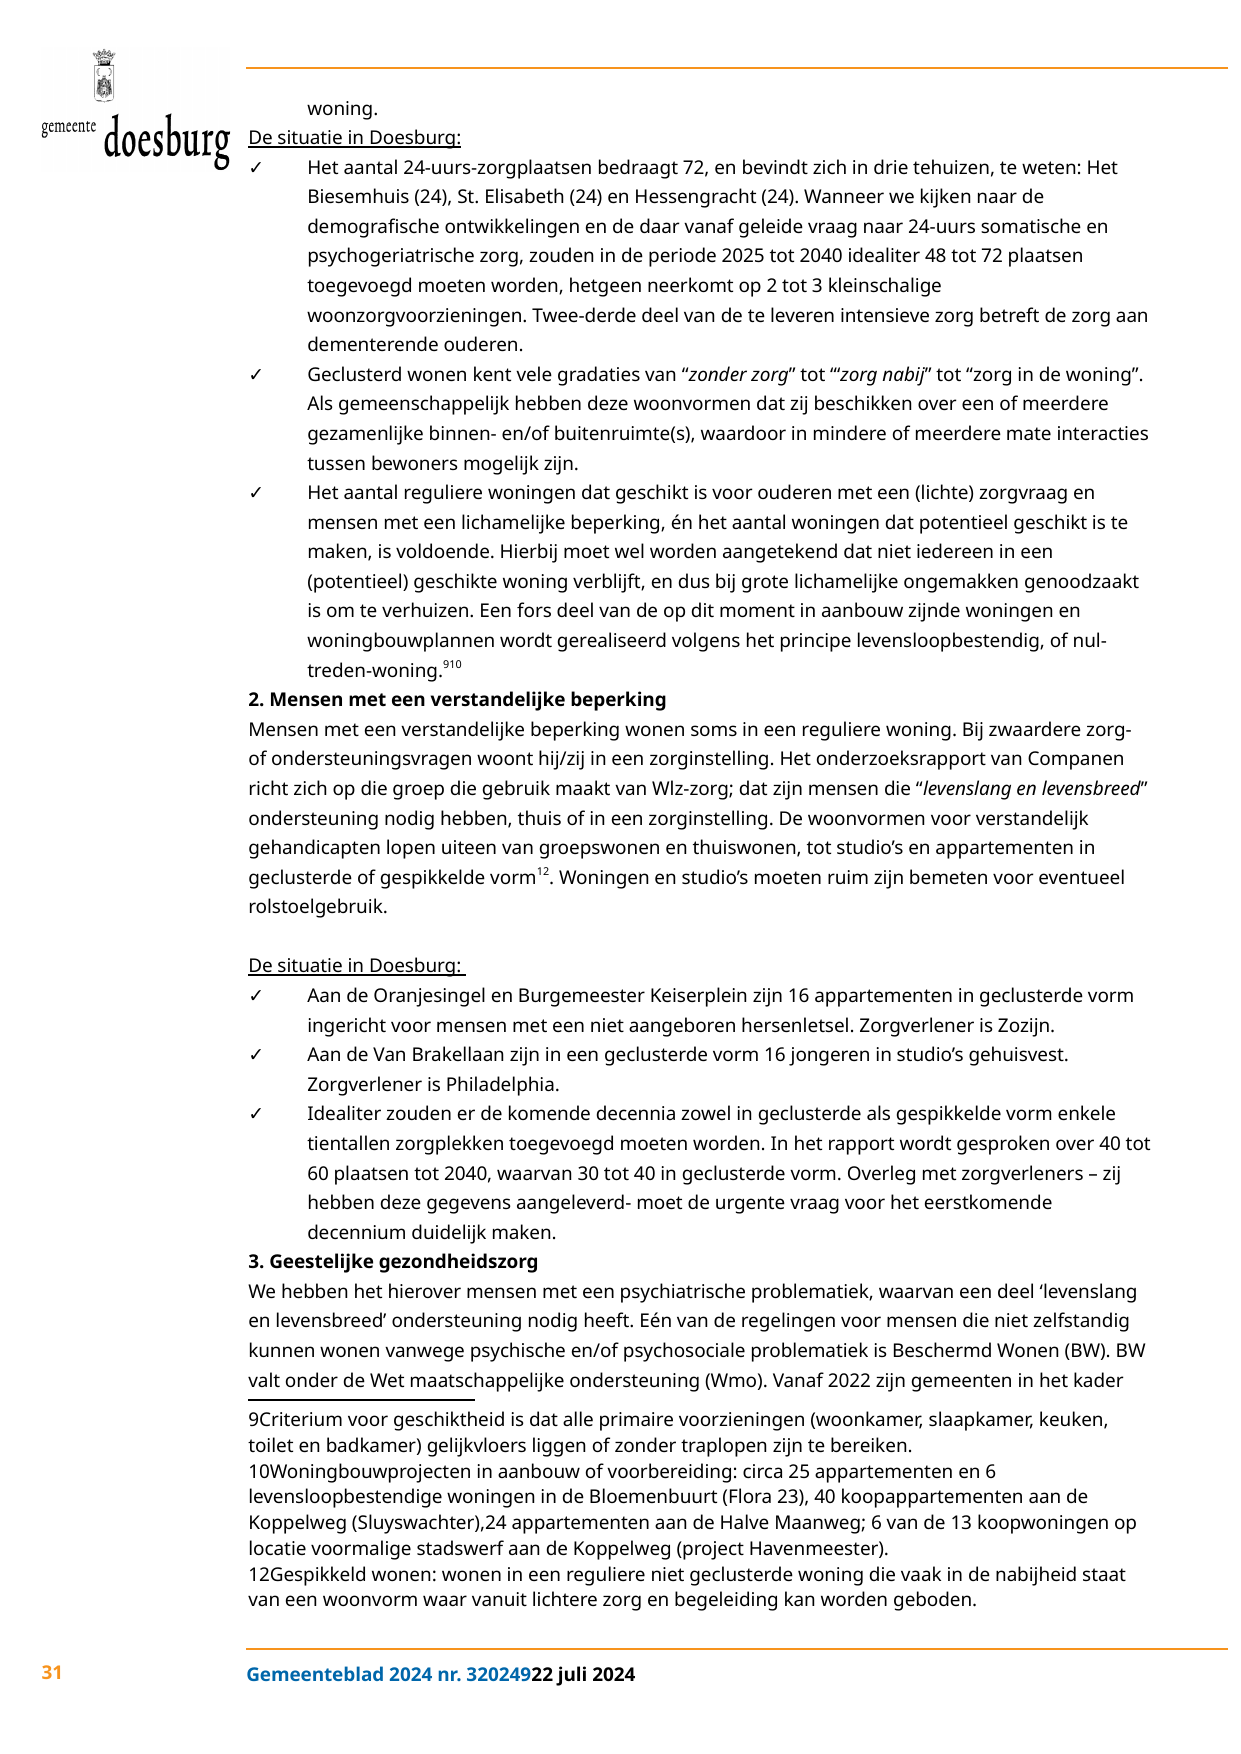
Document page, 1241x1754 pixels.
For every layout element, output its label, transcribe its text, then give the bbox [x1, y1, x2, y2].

list Criterium voor geschiktheid is dat alle primaire voorzieningen (woonkamer, slaapkamer, keuken, toilet en badkamer) gelijkvloers liggen of zonder traplopen zijn te bereiken. [248, 1406, 1152, 1458]
list Woningbouwprojecten in aanbouw of voorbereiding: circa 25 appartementen en 6 levensloopbestendige woningen in de Bloemenbuurt (Flora 23), 40 koopappartementen aan de Koppelweg (Sluyswachter),24 appartementen aan de Halve Maanweg; 6 van de 13 koopwoningen op locatie voormalige stadswerf aan de Koppelweg (project Havenmeester). [248, 1458, 1152, 1561]
list Het aantal 24-uurs-zorgplaatsen bedraagt 72, en bevindt zich in drie tehuizen, te weten: Het Biesemhuis (24), St. Elisabeth (24) en Hessengracht (24). Wanneer we kijken naar de demografische ontwikkelingen en de daar vanaf geleide vraag naar 24-uurs somatische en psychogeriatrische zorg, zouden in de periode 2025 tot 2040 idealiter 48 tot 72 plaatsen toegevoegd moeten worden, hetgeen neerkomt op 2 tot 3 kleinschalige woonzorgvoorzieningen. Twee-derde deel van de te leveren intensieve zorg betreft de zorg aan dementerende ouderen. [248, 154, 1152, 357]
text 2. Mensen met een verstandelijke beperking [248, 686, 1152, 712]
list Het aantal reguliere woningen dat geschikt is voor ouderen met een (lichte) zorgvraag en mensen met een lichamelijke beperking, én het aantal woningen dat potentieel geschikt is te maken, is voldoende. Hierbij moet wel worden aangetekend dat niet iedereen in een (potentieel) geschikte woning verblijft, en dus bij grote lichamelijke ongemakken genoodzaakt is om te verhuizen. Een fors deel van de op dit moment in aanbouw zijnde woningen en woningbouwplannen wordt gerealiseerd volgens het principe levensloopbestendig, of nul-treden-woning. [248, 479, 1152, 683]
text De situatie in Doesburg: [248, 124, 1152, 150]
list Aan de Van Brakellaan zijn in een geclusterde vorm 16 jongeren in studio’s gehuisvest. Zorgverlener is Philadelphia. [248, 1041, 1152, 1097]
text 3. Geestelijke gezondheidszorg [248, 1248, 1152, 1274]
picture [41, 47, 231, 172]
text We hebben het hierover mensen met een psychiatrische problematiek, waarvan een deel ‘levenslang en levensbreed’ ondersteuning nodig heeft. Eén van de regelingen voor mensen die niet zelfstandig kunnen wonen vanwege psychische en/of psychosociale problematiek is Beschermd Wonen (BW). BW valt onder de Wet maatschappelijke ondersteuning (Wmo). Vanaf 2022 zijn gemeenten in het kader [248, 1278, 1152, 1393]
list woning. [248, 95, 1152, 121]
text Gespikkeld wonen: wonen in een reguliere niet geclusterde woning die vaak in de nabijheid staat van een woonvorm waar vanuit lichtere zorg en begeleiding kan worden geboden. [248, 1561, 1152, 1612]
text Mensen met een verstandelijke beperking wonen soms in een reguliere woning. Bij zwaardere zorg- of ondersteuningsvragen woont hij/zij in een zorginstelling. Het onderzoeksrapport van Companen richt zich op die groep die gebruik maakt van Wlz-zorg; dat zijn mensen die “levenslang en levensbreed” ondersteuning nodig hebben, thuis of in een zorginstelling. De woonvormen voor verstandelijk gehandicapten lopen uiteen van groepswonen en thuiswonen, tot studio’s en appartementen in geclusterde of gespikkelde vorm. Woningen en studio’s moeten ruim zijn bemeten voor eventueel rolstoelgebruik. [248, 716, 1152, 919]
list Geclusterd wonen kent vele gradaties van “zonder zorg” tot “‘zorg nabij” tot “zorg in de woning”. Als gemeenschappelijk hebben deze woonvormen dat zij beschikken over een of meerdere gezamenlijke binnen- en/of buitenruimte(s), waardoor in mindere of meerdere mate interacties tussen bewoners mogelijk zijn. [248, 361, 1152, 476]
text De situatie in Doesburg: [248, 953, 1152, 978]
list Aan de Oranjesingel en Burgemeester Keiserplein zijn 16 appartementen in geclusterde vorm ingericht voor mensen met een niet aangeboren hersenletsel. Zorgverlener is Zozijn. [248, 982, 1152, 1038]
list Idealiter zouden er de komende decennia zowel in geclusterde als gespikkelde vorm enkele tientallen zorgplekken toegevoegd moeten worden. In het rapport wordt gesproken over 40 tot 60 plaatsen tot 2040, waarvan 30 tot 40 in geclusterde vorm. Overleg met zorgverleners – zij hebben deze gegevens aangeleverd- moet de urgente vraag voor het eerstkomende decennium duidelijk maken. [248, 1101, 1152, 1245]
